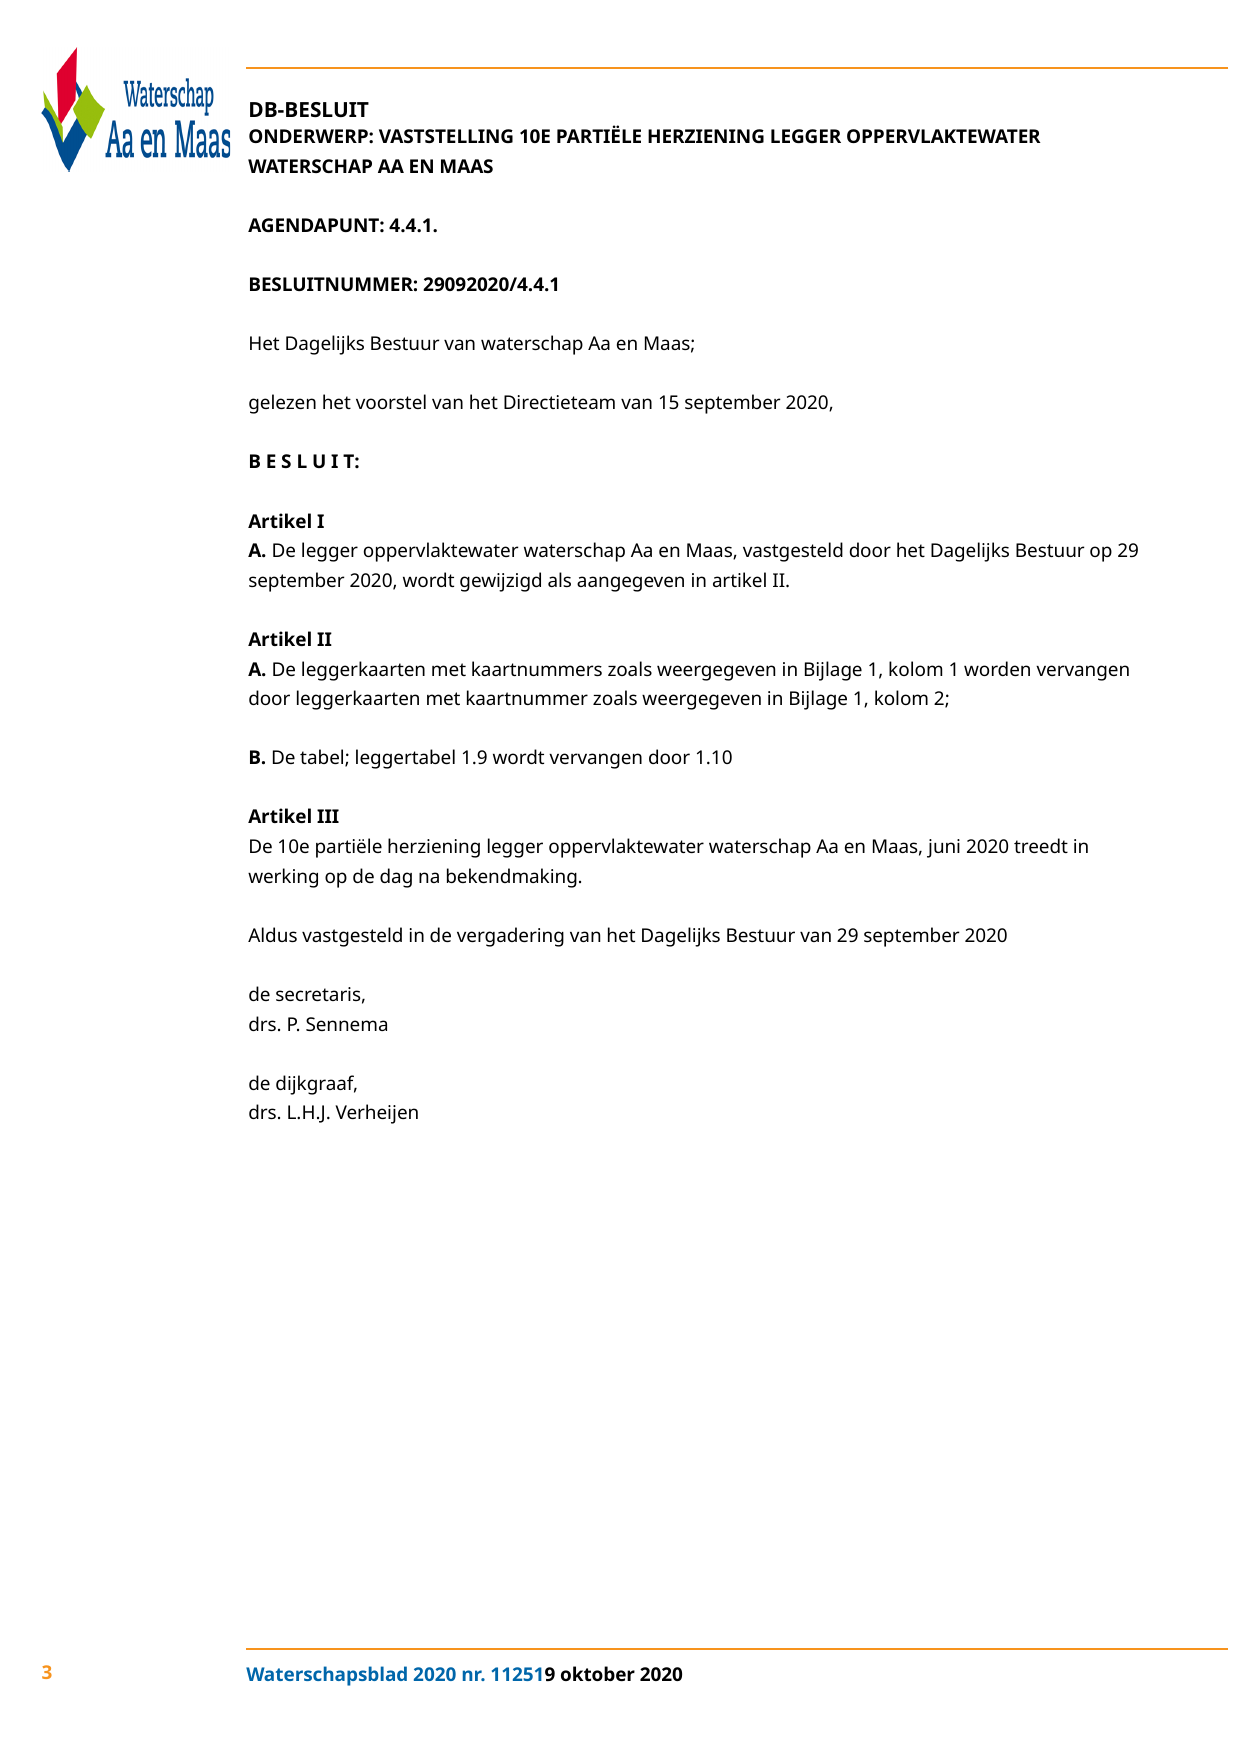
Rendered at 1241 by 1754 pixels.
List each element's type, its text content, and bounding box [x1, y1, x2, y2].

text BESLUITNUMMER: 29092020/4.4.1 [248, 271, 1152, 297]
text A. De leggerkaarten met kaartnummers zoals weergegeven in Bijlage 1, kolom 1 worden vervangen door leggerkaarten met kaartnummer zoals weergegeven in Bijlage 1, kolom 2; [248, 656, 1152, 711]
text gelezen het voorstel van het Directieteam van 15 september 2020, [248, 389, 1152, 415]
text DB-BESLUIT [248, 95, 1152, 123]
text De 10e partiële herziening legger oppervlaktewater waterschap Aa en Maas, juni 2020 treedt in werking op de dag na bekendmaking. [248, 833, 1152, 889]
text Het Dagelijks Bestuur van waterschap Aa en Maas; [248, 330, 1152, 356]
text Artikel I [248, 508, 1152, 534]
text drs. L.H.J. Verheijen [248, 1099, 1152, 1125]
text drs. P. Sennema [248, 1011, 1152, 1037]
text AGENDAPUNT: 4.4.1. [248, 212, 1152, 238]
text Aldus vastgesteld in de vergadering van het Dagelijks Bestuur van 29 september 2020 [248, 922, 1152, 948]
text de secretaris, [248, 981, 1152, 1007]
text A. De legger oppervlaktewater waterschap Aa en Maas, vastgesteld door het Dagelijks Bestuur op 29 september 2020, wordt gewijzigd als aangegeven in artikel II. [248, 537, 1152, 593]
text Artikel II [248, 626, 1152, 652]
text Artikel III [248, 804, 1152, 829]
text de dijkgraaf, [248, 1070, 1152, 1096]
text ONDERWERP: VASTSTELLING 10E PARTIËLE HERZIENING LEGGER OPPERVLAKTEWATER WATERSCHAP AA EN MAAS [248, 123, 1152, 179]
text B. De tabel; leggertabel 1.9 wordt vervangen door 1.10 [248, 744, 1152, 770]
text B E S L U I T: [248, 449, 1152, 474]
picture [41, 47, 231, 172]
